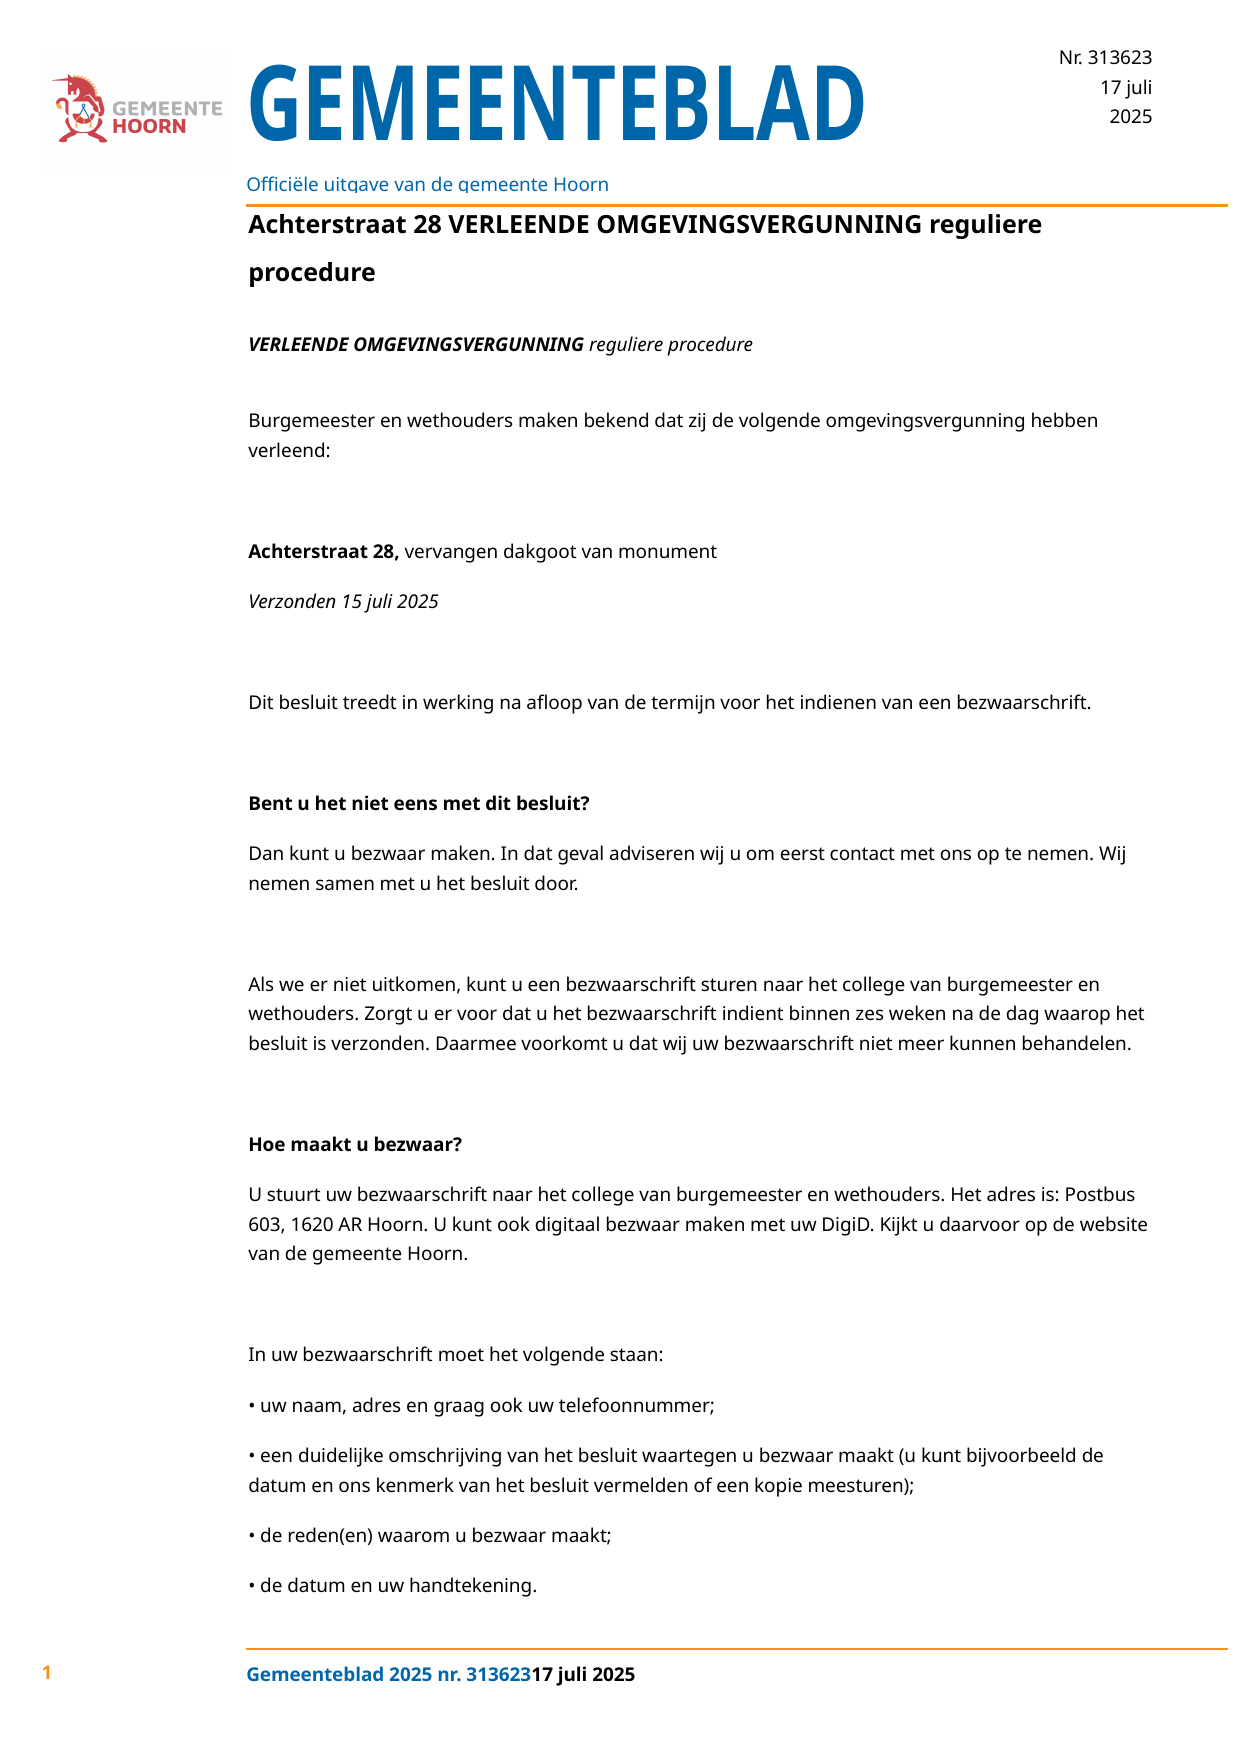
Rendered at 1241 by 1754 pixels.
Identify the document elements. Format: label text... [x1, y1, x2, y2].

text Dit besluit treedt in werking na afloop van de termijn voor het indienen van een bezwaarschrift. [248, 689, 1152, 715]
text • een duidelijke omschrijving van het besluit waartegen u bezwaar maakt (u kunt bijvoorbeeld de datum en ons kenmerk van het besluit vermelden of een kopie meesturen); [248, 1442, 1152, 1497]
text Achterstraat 28 VERLEENDE OMGEVINGSVERGUNNING reguliere procedure [248, 207, 1152, 288]
text • de reden(en) waarom u bezwaar maakt; [248, 1522, 1152, 1548]
text Dan kunt u bezwaar maken. In dat geval adviseren wij u om eerst contact met ons op te nemen. Wij nemen samen met u het besluit door. [248, 841, 1152, 896]
text Achterstraat 28, vervangen dakgoot van monument [248, 538, 1152, 564]
text VERLEENDE OMGEVINGSVERGUNNING reguliere procedure [248, 331, 1152, 357]
text Hoe maakt u bezwaar? [248, 1131, 1152, 1157]
text Als we er niet uitkomen, kunt u een bezwaarschrift sturen naar het college van burgemeester en wethouders. Zorgt u er voor dat u het bezwaarschrift indient binnen zes weken na de dag waarop het besluit is verzonden. Daarmee voorkomt u dat wij uw bezwaarschrift niet meer kunnen behandelen. [248, 971, 1152, 1056]
text Burgemeester en wethouders maken bekend dat zij de volgende omgevingsvergunning hebben verleend: [248, 408, 1152, 463]
text Verzonden 15 juli 2025 [248, 588, 1152, 614]
text U stuurt uw bezwaarschrift naar het college van burgemeester en wethouders. Het adres is: Postbus 603, 1620 AR Hoorn. U kunt ook digitaal bezwaar maken met uw DigiD. Kijkt u daarvoor op de website van de gemeente Hoorn. [248, 1181, 1152, 1266]
text Bent u het niet eens met dit besluit? [248, 790, 1152, 816]
text • uw naam, adres en graag ook uw telefoonnummer; [248, 1392, 1152, 1417]
text • de datum en uw handtekening. [248, 1573, 1152, 1598]
text In uw bezwaarschrift moet het volgende staan: [248, 1341, 1152, 1367]
picture [41, 47, 231, 172]
